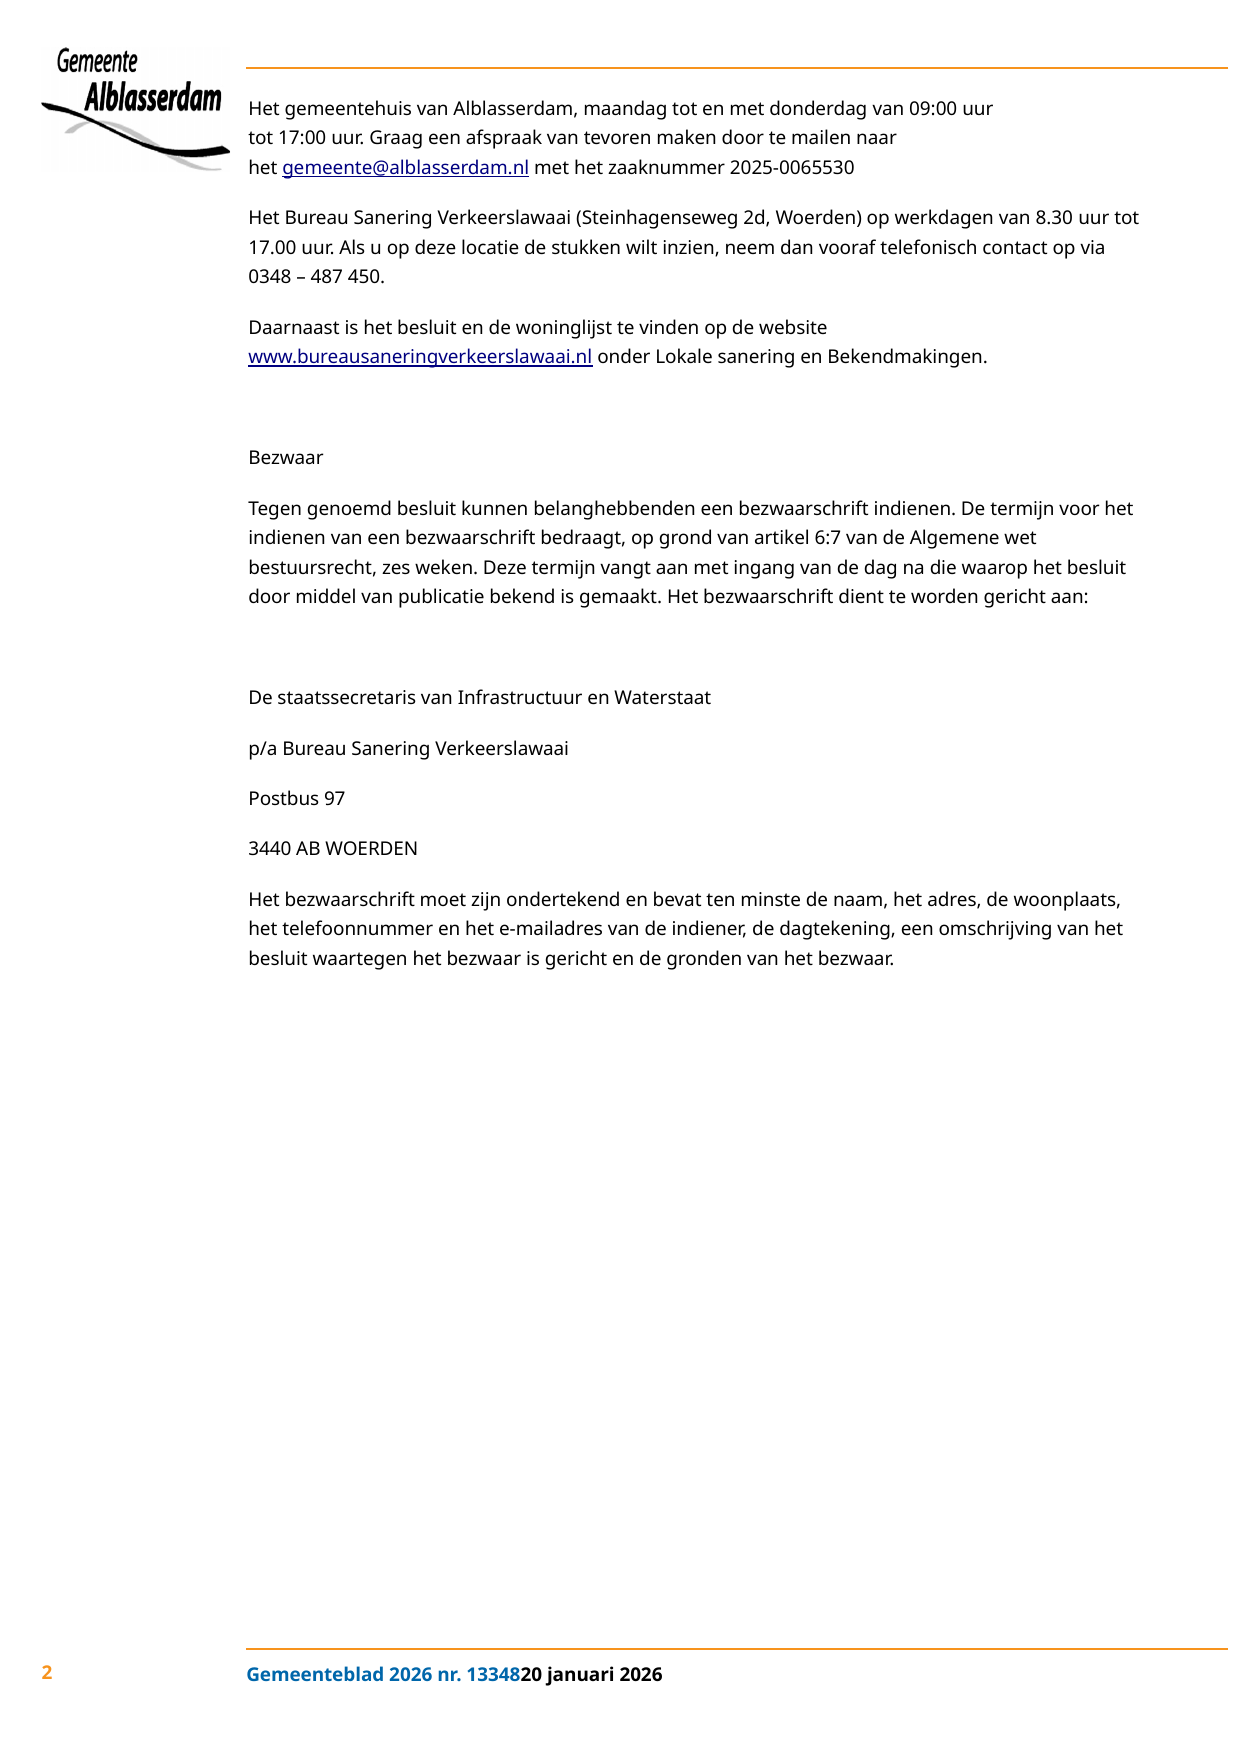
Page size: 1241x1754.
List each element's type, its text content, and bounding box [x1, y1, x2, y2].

text 3440 AB WOERDEN [248, 836, 1152, 861]
text Tegen genoemd besluit kunnen belanghebbenden een bezwaarschrift indienen. De termijn voor het indienen van een bezwaarschrift bedraagt, op grond van artikel 6:7 van de Algemene wet bestuursrecht, zes weken. Deze termijn vangt aan met ingang van de dag na die waarop het besluit door middel van publicatie bekend is gemaakt. Het bezwaarschrift dient te worden gericht aan: [248, 495, 1152, 609]
text Het bezwaarschrift moet zijn ondertekend en bevat ten minste de naam, het adres, de woonplaats, het telefoonnummer en het e-mailadres van de indiener, de dagtekening, een omschrijving van het besluit waartegen het bezwaar is gericht en de gronden van het bezwaar. [248, 886, 1152, 971]
text p/a Bureau Sanering Verkeerslawaai [248, 735, 1152, 761]
picture [41, 47, 231, 172]
text Het gemeentehuis van Alblasserdam, maandag tot en met donderdag van 09:00 uur tot 17:00 uur. Graag een afspraak van tevoren maken door te mailen naar het gemeente@alblasserdam.nl met het zaaknummer 2025-0065530 [248, 95, 1152, 180]
text Bezwaar [248, 444, 1152, 470]
text Daarnaast is het besluit en de woninglijst te vinden op de website www.bureausaneringverkeerslawaai.nl onder Lokale sanering en Bekendmakingen. [248, 314, 1152, 369]
text Het Bureau Sanering Verkeerslawaai (Steinhagenseweg 2d, Woerden) op werkdagen van 8.30 uur tot 17.00 uur. Als u op deze locatie de stukken wilt inzien, neem dan vooraf telefonisch contact op via 0348 – 487 450. [248, 204, 1152, 289]
text Postbus 97 [248, 785, 1152, 811]
text De staatssecretaris van Infrastructuur en Waterstaat [248, 684, 1152, 710]
